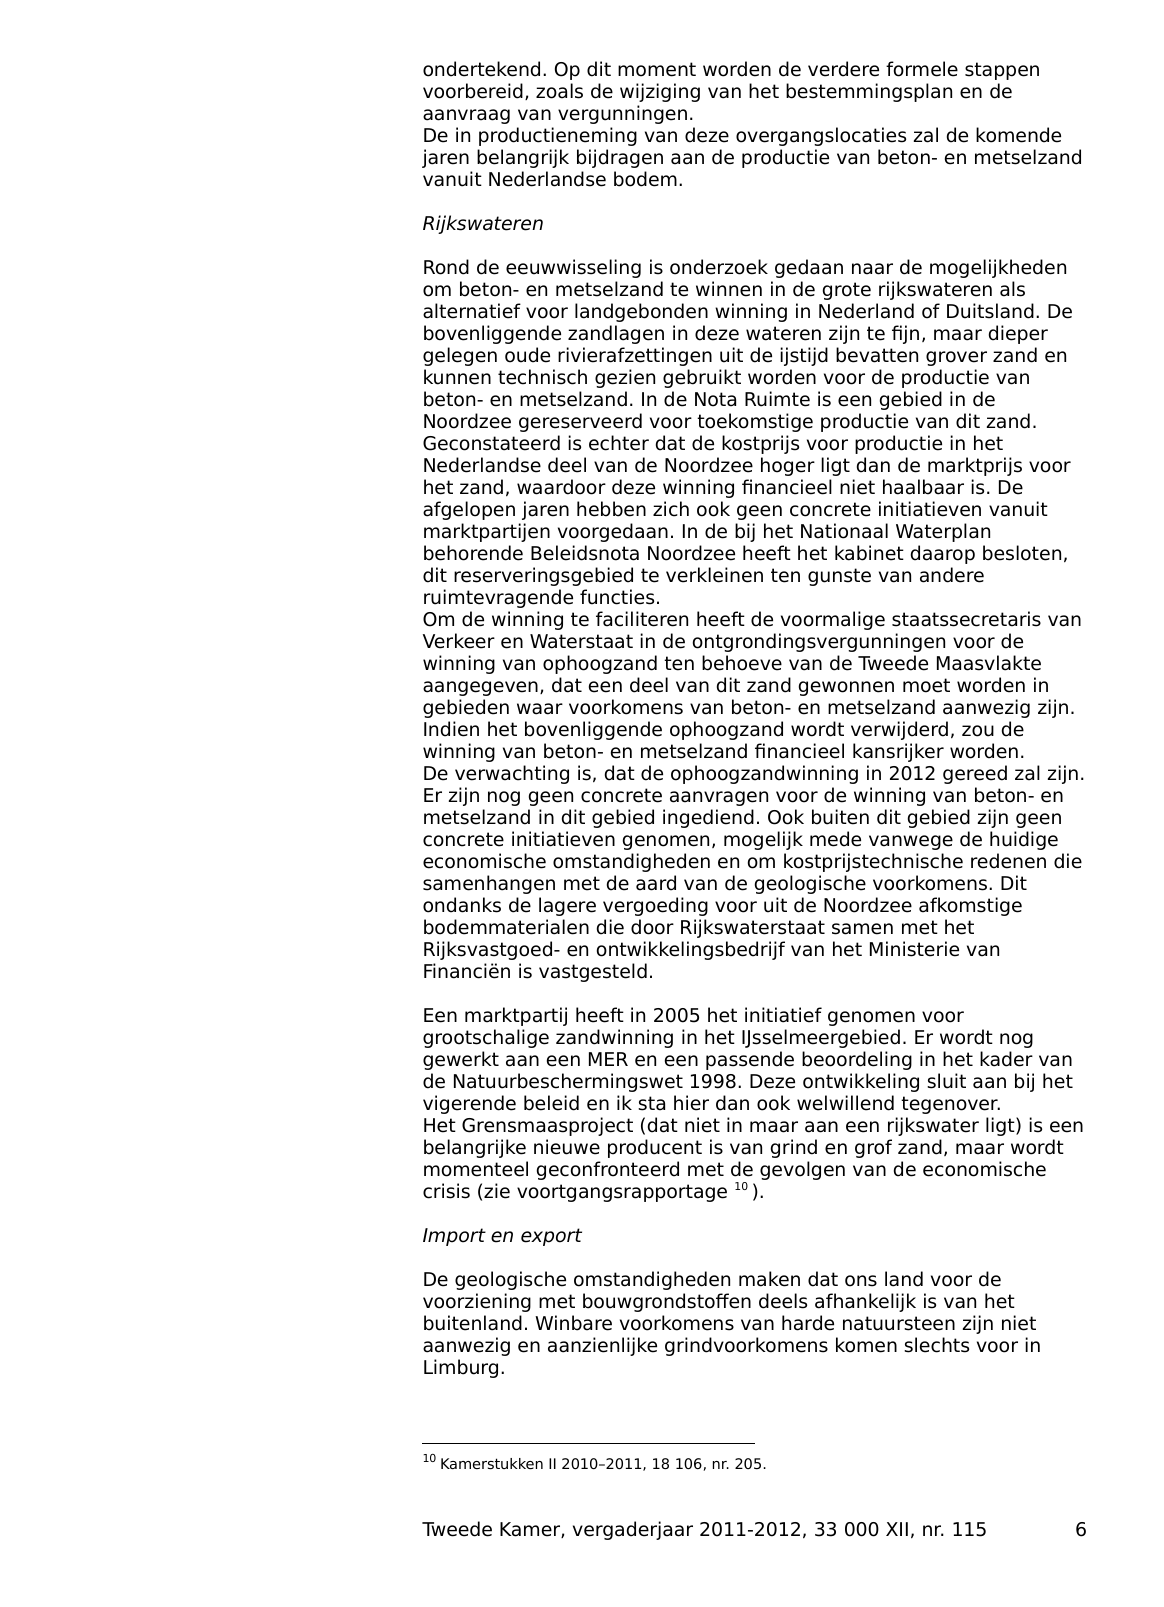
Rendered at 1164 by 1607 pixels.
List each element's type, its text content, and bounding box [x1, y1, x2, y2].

text De in productieneming van deze overgangslocaties zal de komende jaren belangrijk bijdragen aan de productie van beton- en metselzand vanuit Nederlandse bodem. [422, 125, 1087, 191]
text De verwachting is, dat de ophoogzandwinning in 2012 gereed zal zijn. Er zijn nog geen concrete aanvragen voor de winning van beton- en metselzand in dit gebied ingediend. Ook buiten dit gebied zijn geen concrete initiatieven genomen, mogelijk mede vanwege de huidige economische omstandigheden en om kostprijstechnische redenen die samenhangen met de aard van de geologische voorkomens. Dit ondanks de lagere vergoeding voor uit de Noordzee afkomstige bodemmaterialen die door Rijkswaterstaat samen met het Rijksvastgoed- en ontwikkelingsbedrijf van het Ministerie van Financiën is vastgesteld. [422, 763, 1087, 983]
text Het Grensmaasproject (dat niet in maar aan een rijkswater ligt) is een belangrijke nieuwe producent is van grind en grof zand, maar wordt momenteel geconfronteerd met de gevolgen van de economische crisis (zie voortgangsrapportage ). [422, 1115, 1087, 1203]
text Kamerstukken II 2010–2011, 18 106, nr. 205. [422, 1452, 1087, 1474]
subtitle Import en export [422, 1225, 1087, 1247]
text Een marktpartij heeft in 2005 het initiatief genomen voor grootschalige zandwinning in het IJsselmeergebied. Er wordt nog gewerkt aan een MER en een passende beoordeling in het kader van de Natuurbeschermingswet 1998. Deze ontwikkeling sluit aan bij het vigerende beleid en ik sta hier dan ook welwillend tegenover. [422, 1005, 1087, 1115]
text De geologische omstandigheden maken dat ons land voor de voorziening met bouwgrondstoffen deels afhankelijk is van het buitenland. Winbare voorkomens van harde natuursteen zijn niet aanwezig en aanzienlijke grindvoorkomens komen slechts voor in Limburg. [422, 1269, 1087, 1379]
text Rond de eeuwwisseling is onderzoek gedaan naar de mogelijkheden om beton- en metselzand te winnen in de grote rijkswateren als alternatief voor landgebonden winning in Nederland of Duitsland. De bovenliggende zandlagen in deze wateren zijn te fijn, maar dieper gelegen oude rivierafzettingen uit de ijstijd bevatten grover zand en kunnen technisch gezien gebruikt worden voor de productie van beton- en metselzand. In de Nota Ruimte is een gebied in de Noordzee gereserveerd voor toekomstige productie van dit zand. Geconstateerd is echter dat de kostprijs voor productie in het Nederlandse deel van de Noordzee hoger ligt dan de marktprijs voor het zand, waardoor deze winning financieel niet haalbaar is. De afgelopen jaren hebben zich ook geen concrete initiatieven vanuit marktpartijen voorgedaan. In de bij het Nationaal Waterplan behorende Beleidsnota Noordzee heeft het kabinet daarop besloten, dit reserveringsgebied te verkleinen ten gunste van andere ruimtevragende functies. [422, 257, 1087, 609]
text Om de winning te faciliteren heeft de voormalige staatssecretaris van Verkeer en Waterstaat in de ontgrondingsvergunningen voor de winning van ophoogzand ten behoeve van de Tweede Maasvlakte aangegeven, dat een deel van dit zand gewonnen moet worden in gebieden waar voorkomens van beton- en metselzand aanwezig zijn. Indien het bovenliggende ophoogzand wordt verwijderd, zou de winning van beton- en metselzand financieel kansrijker worden. [422, 609, 1087, 763]
text ondertekend. Op dit moment worden de verdere formele stappen voorbereid, zoals de wijziging van het bestemmingsplan en de aanvraag van vergunningen. [422, 59, 1087, 125]
subtitle Rijkswateren [422, 213, 1087, 235]
